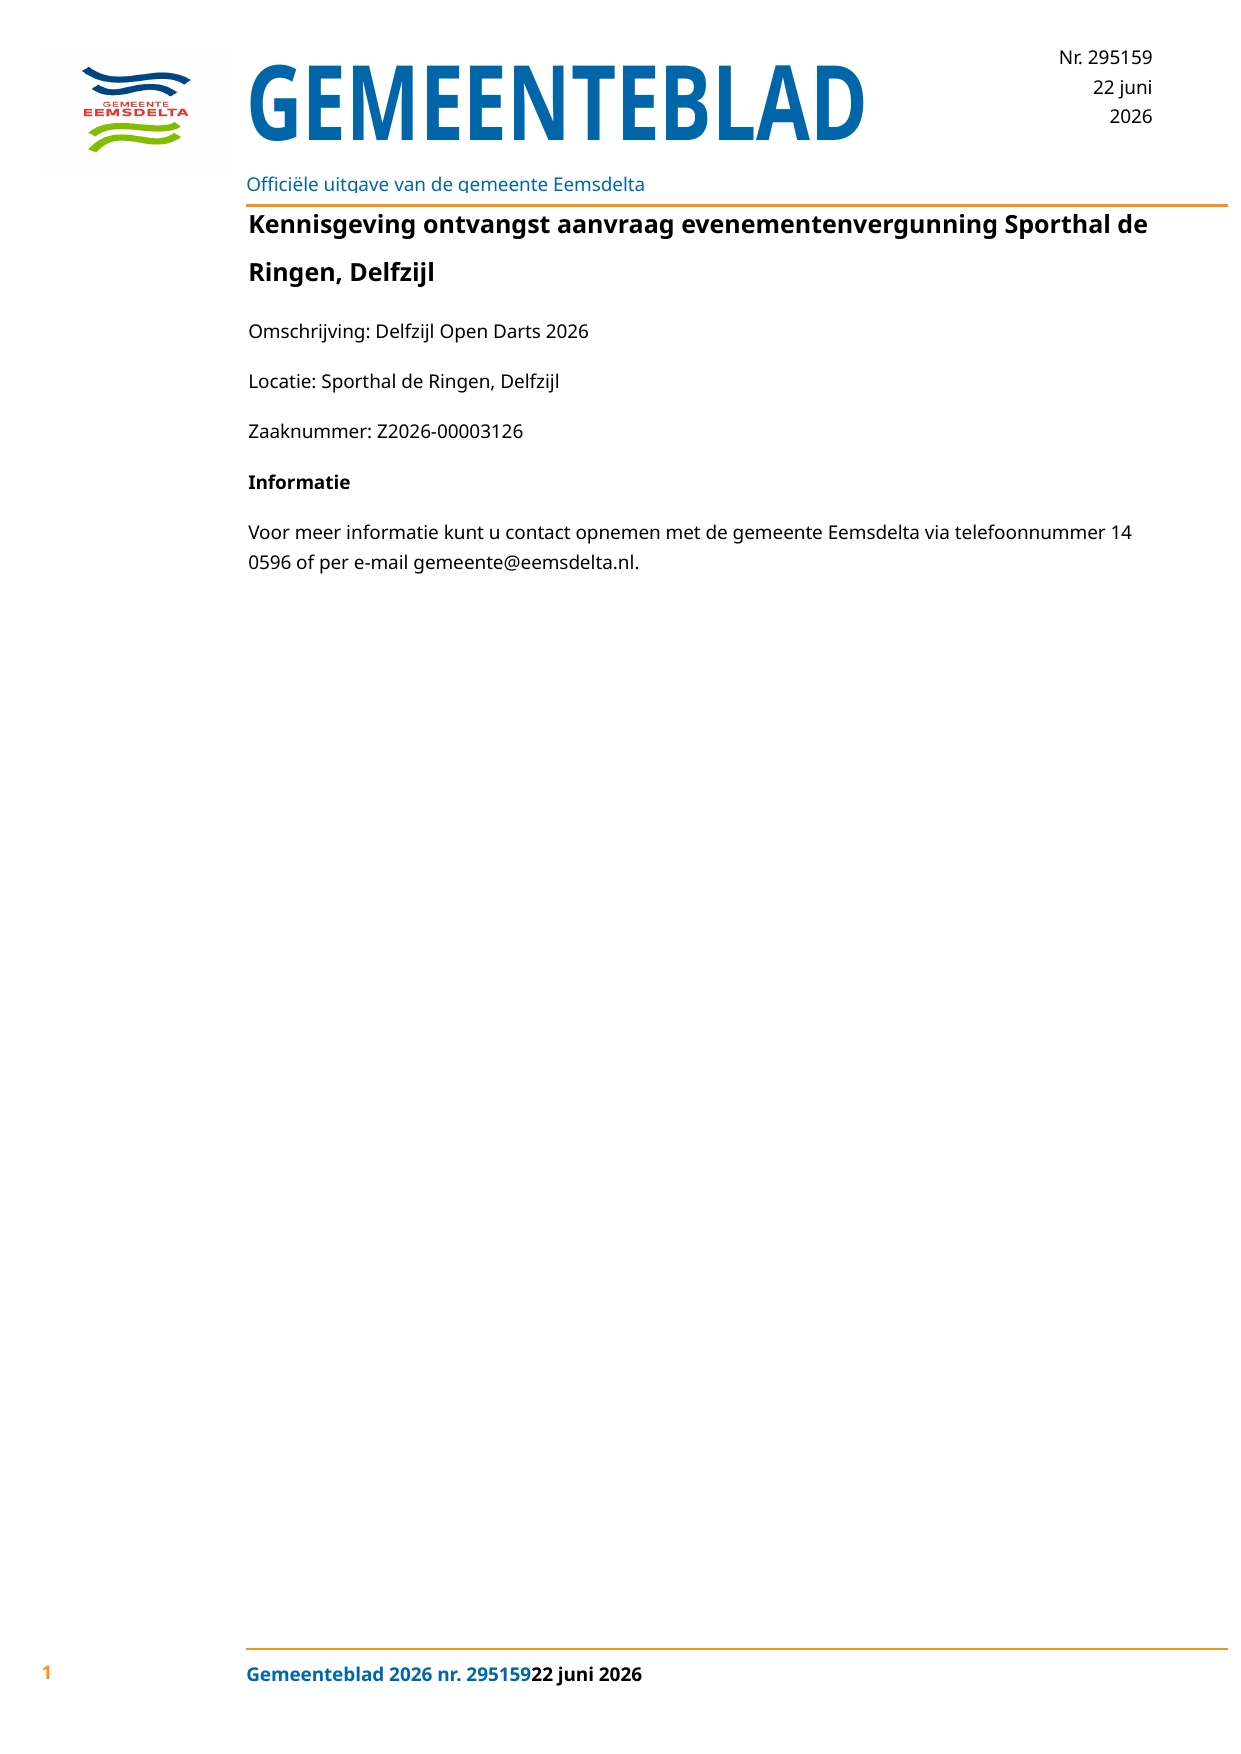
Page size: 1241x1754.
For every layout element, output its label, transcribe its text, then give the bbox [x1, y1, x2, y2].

text Informatie [248, 469, 1152, 495]
text Zaaknummer: Z2026-00003126 [248, 419, 1152, 444]
text Voor meer informatie kunt u contact opnemen met de gemeente Eemsdelta via telefoonnummer 14 0596 of per e-mail gemeente@eemsdelta.nl. [248, 519, 1152, 575]
text Omschrijving: Delfzijl Open Darts 2026 [248, 318, 1152, 344]
text Locatie: Sporthal de Ringen, Delfzijl [248, 368, 1152, 394]
text Kennisgeving ontvangst aanvraag evenementenvergunning Sporthal de Ringen, Delfzijl [248, 207, 1152, 288]
picture [41, 47, 231, 172]
